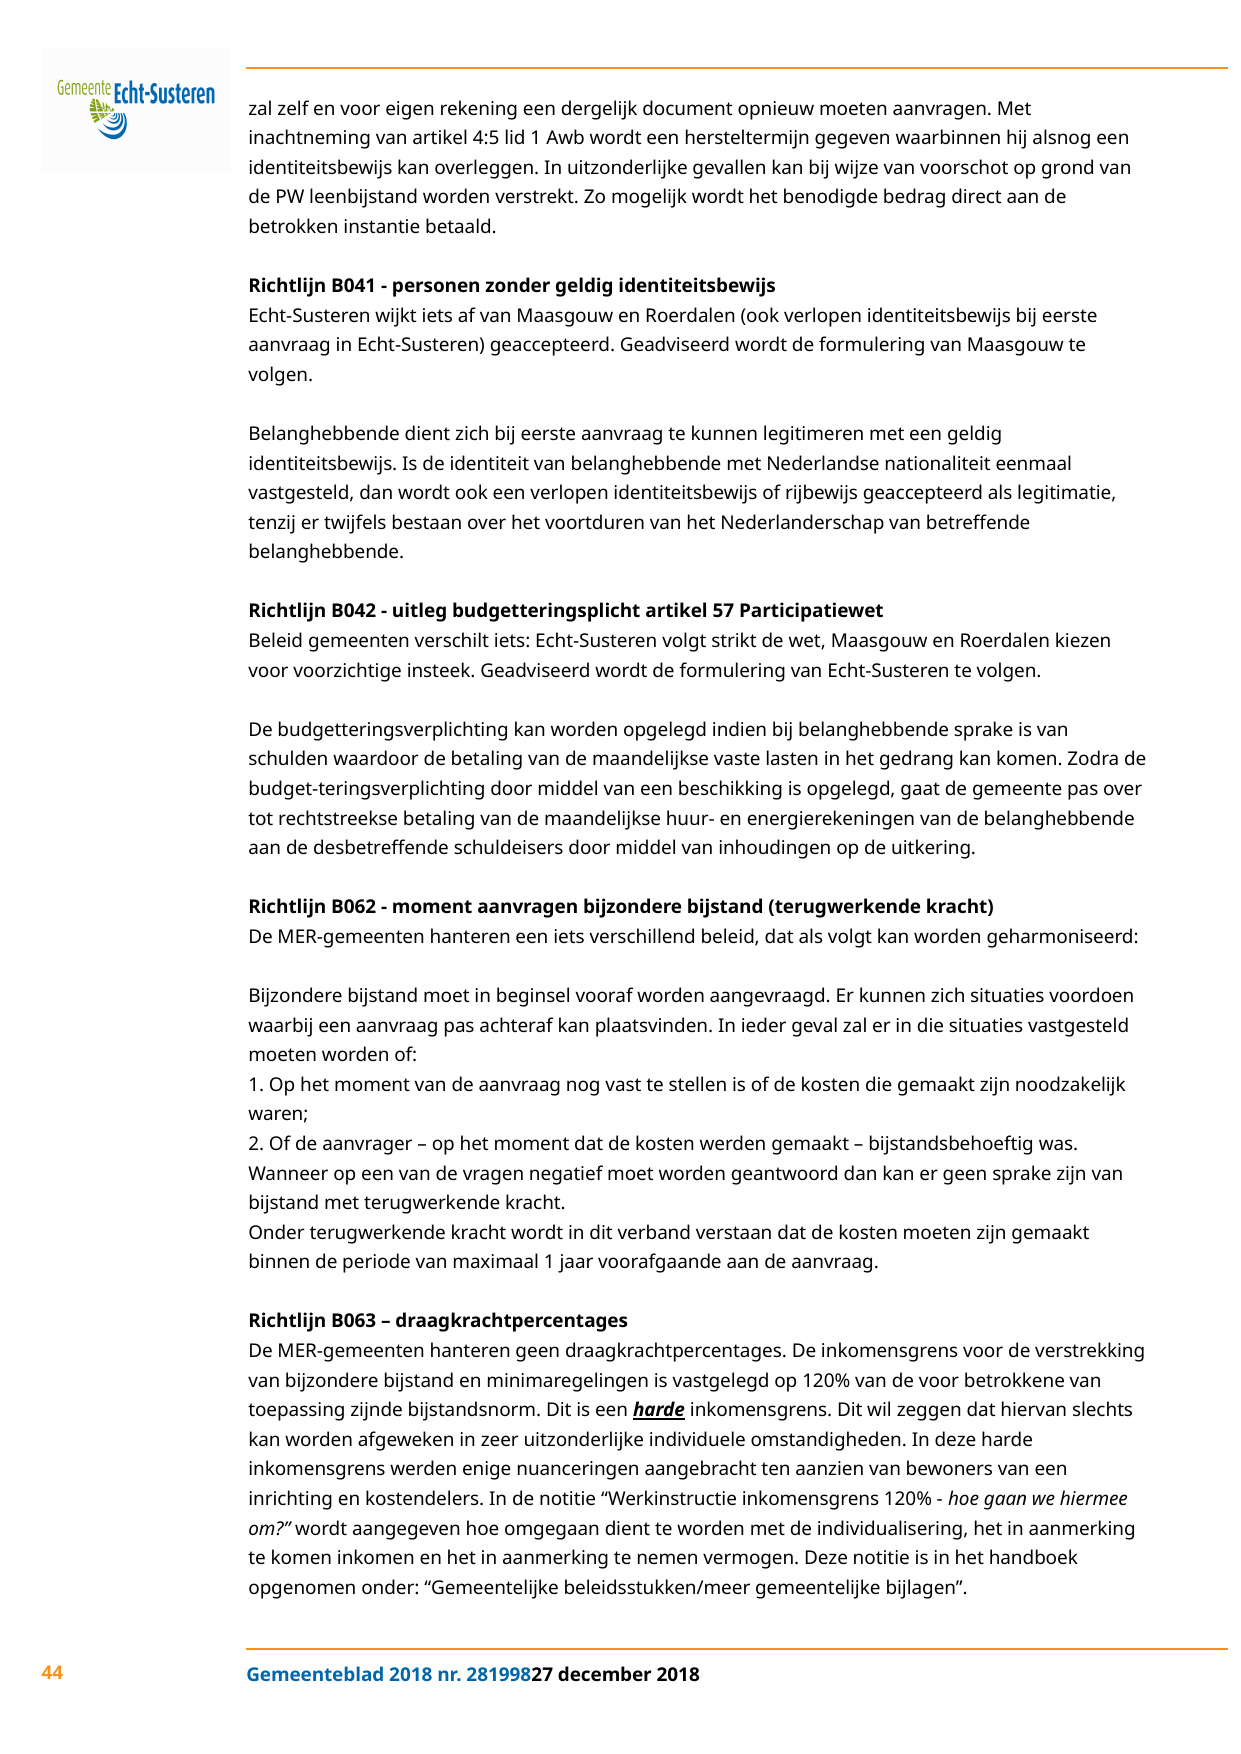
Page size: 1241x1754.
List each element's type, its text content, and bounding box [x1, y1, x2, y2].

text Bijzondere bijstand moet in beginsel vooraf worden aangevraagd. Er kunnen zich situaties voordoen waarbij een aanvraag pas achteraf kan plaatsvinden. In ieder geval zal er in die situaties vastgesteld moeten worden of: [248, 982, 1152, 1067]
text Wanneer op een van de vragen negatief moet worden geantwoord dan kan er geen sprake zijn van bijstand met terugwerkende kracht. [248, 1160, 1152, 1215]
picture [41, 47, 231, 172]
text De MER-gemeenten hanteren geen draagkrachtpercentages. De inkomensgrens voor de verstrekking van bijzondere bijstand en minimaregelingen is vastgelegd op 120% van de voor betrokkene van toepassing zijnde bijstandsnorm. Dit is een harde inkomensgrens. Dit wil zeggen dat hiervan slechts kan worden afgeweken in zeer uitzonderlijke individuele omstandigheden. In deze harde inkomensgrens werden enige nuanceringen aangebracht ten aanzien van bewoners van een inrichting en kostendelers. In de notitie “Werkinstructie inkomensgrens 120% - hoe gaan we hiermee om?” wordt aangegeven hoe omgegaan dient te worden met de individualisering, het in aanmerking te komen inkomen en het in aanmerking te nemen vermogen. Deze notitie is in het handboek opgenomen onder: “Gemeentelijke beleidsstukken/meer gemeentelijke bijlagen”. [248, 1337, 1152, 1600]
text 1. Op het moment van de aanvraag nog vast te stellen is of de kosten die gemaakt zijn noodzakelijk waren; [248, 1071, 1152, 1126]
text Richtlijn B063 – draagkrachtpercentages [248, 1308, 1152, 1333]
text De budgetteringsverplichting kan worden opgelegd indien bij belanghebbende sprake is van schulden waardoor de betaling van de maandelijkse vaste lasten in het gedrang kan komen. Zodra de budget-teringsverplichting door middel van een beschikking is opgelegd, gaat de gemeente pas over tot rechtstreekse betaling van de maandelijkse huur- en energierekeningen van de belanghebbende aan de desbetreffende schuldeisers door middel van inhoudingen op de uitkering. [248, 716, 1152, 860]
text Richtlijn B042 - uitleg budgetteringsplicht artikel 57 Participatiewet [248, 598, 1152, 623]
text zal zelf en voor eigen rekening een dergelijk document opnieuw moeten aanvragen. Met inachtneming van artikel 4:5 lid 1 Awb wordt een hersteltermijn gegeven waarbinnen hij alsnog een identiteitsbewijs kan overleggen. In uitzonderlijke gevallen kan bij wijze van voorschot op grond van de PW leenbijstand worden verstrekt. Zo mogelijk wordt het benodigde bedrag direct aan de betrokken instantie betaald. [248, 95, 1152, 239]
text 2. Of de aanvrager – op het moment dat de kosten werden gemaakt – bijstandsbehoeftig was. [248, 1130, 1152, 1156]
text Belanghebbende dient zich bij eerste aanvraag te kunnen legitimeren met een geldig identiteitsbewijs. Is de identiteit van belanghebbende met Nederlandse nationaliteit eenmaal vastgesteld, dan wordt ook een verlopen identiteitsbewijs of rijbewijs geaccepteerd als legitimatie, tenzij er twijfels bestaan over het voortduren van het Nederlanderschap van betreffende belanghebbende. [248, 420, 1152, 564]
text Beleid gemeenten verschilt iets: Echt-Susteren volgt strikt de wet, Maasgouw en Roerdalen kiezen voor voorzichtige insteek. Geadviseerd wordt de formulering van Echt-Susteren te volgen. [248, 627, 1152, 683]
text Onder terugwerkende kracht wordt in dit verband verstaan dat de kosten moeten zijn gemaakt binnen de periode van maximaal 1 jaar voorafgaande aan de aanvraag. [248, 1219, 1152, 1274]
text De MER-gemeenten hanteren een iets verschillend beleid, dat als volgt kan worden geharmoniseerd: [248, 923, 1152, 949]
text Richtlijn B041 - personen zonder geldig identiteitsbewijs [248, 272, 1152, 298]
text Echt-Susteren wijkt iets af van Maasgouw en Roerdalen (ook verlopen identiteitsbewijs bij eerste aanvraag in Echt-Susteren) geaccepteerd. Geadviseerd wordt de formulering van Maasgouw te volgen. [248, 302, 1152, 387]
text Richtlijn B062 - moment aanvragen bijzondere bijstand (terugwerkende kracht) [248, 893, 1152, 919]
